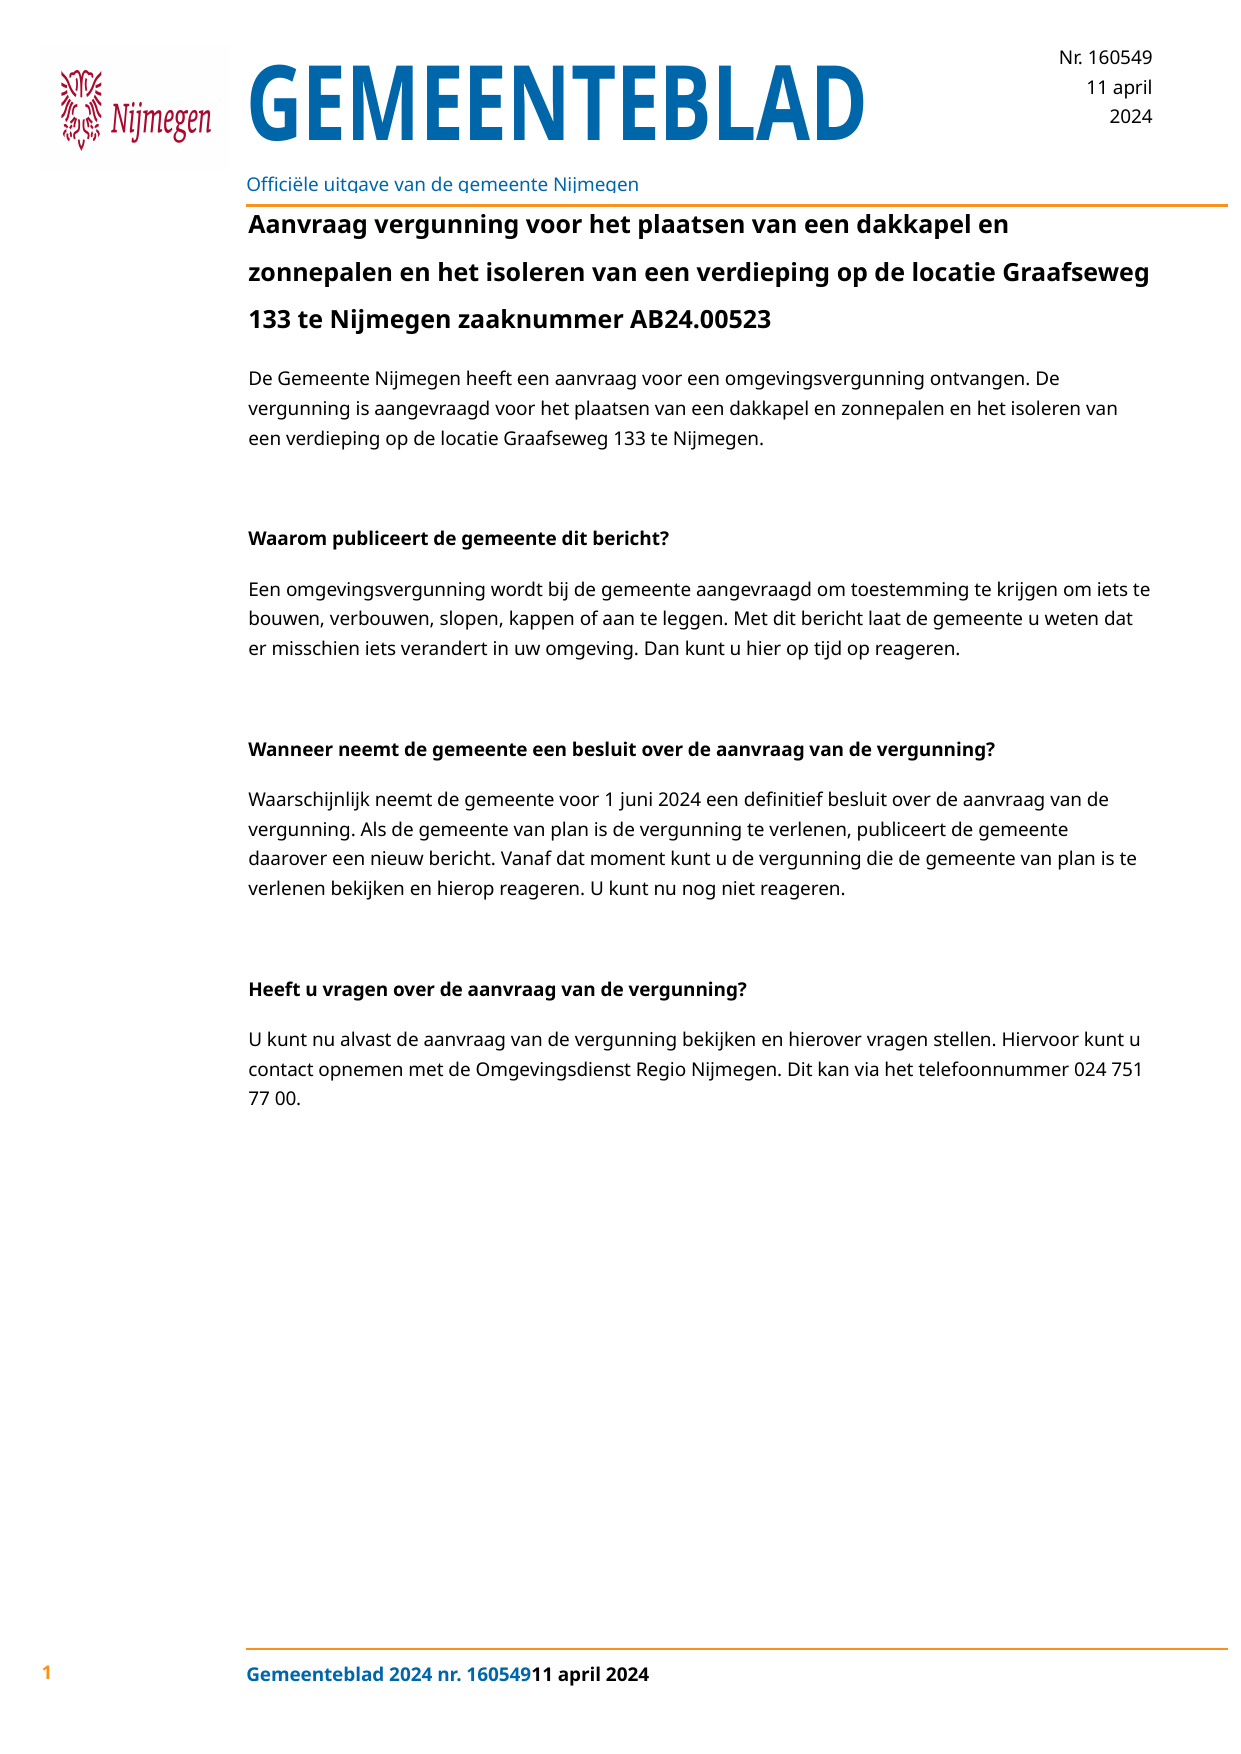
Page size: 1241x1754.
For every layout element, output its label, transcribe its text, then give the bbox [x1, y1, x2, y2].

text Een omgevingsvergunning wordt bij de gemeente aangevraagd om toestemming te krijgen om iets te bouwen, verbouwen, slopen, kappen of aan te leggen. Met dit bericht laat de gemeente u weten dat er misschien iets verandert in uw omgeving. Dan kunt u hier op tijd op reageren. [248, 576, 1152, 661]
text Waarschijnlijk neemt de gemeente voor 1 juni 2024 een definitief besluit over de aanvraag van de vergunning. Als de gemeente van plan is de vergunning te verlenen, publiceert de gemeente daarover een nieuw bericht. Vanaf dat moment kunt u de vergunning die de gemeente van plan is te verlenen bekijken en hierop reageren. U kunt nu nog niet reageren. [248, 786, 1152, 901]
text Aanvraag vergunning voor het plaatsen van een dakkapel en zonnepalen en het isoleren van een verdieping op de locatie Graafseweg 133 te Nijmegen zaaknummer AB24.00523 [248, 207, 1152, 336]
text Heeft u vragen over de aanvraag van de vergunning? [248, 976, 1152, 1002]
text De Gemeente Nijmegen heeft een aanvraag voor een omgevingsvergunning ontvangen. De vergunning is aangevraagd voor het plaatsen van een dakkapel en zonnepalen en het isoleren van een verdieping op de locatie Graafseweg 133 te Nijmegen. [248, 366, 1152, 450]
text U kunt nu alvast de aanvraag van de vergunning bekijken en hierover vragen stellen. Hiervoor kunt u contact opnemen met de Omgevingsdienst Regio Nijmegen. Dit kan via het telefoonnummer 024 751 77 00. [248, 1026, 1152, 1111]
text Wanneer neemt de gemeente een besluit over de aanvraag van de vergunning? [248, 736, 1152, 762]
picture [41, 47, 231, 172]
text Waarom publiceert de gemeente dit bericht? [248, 526, 1152, 551]
